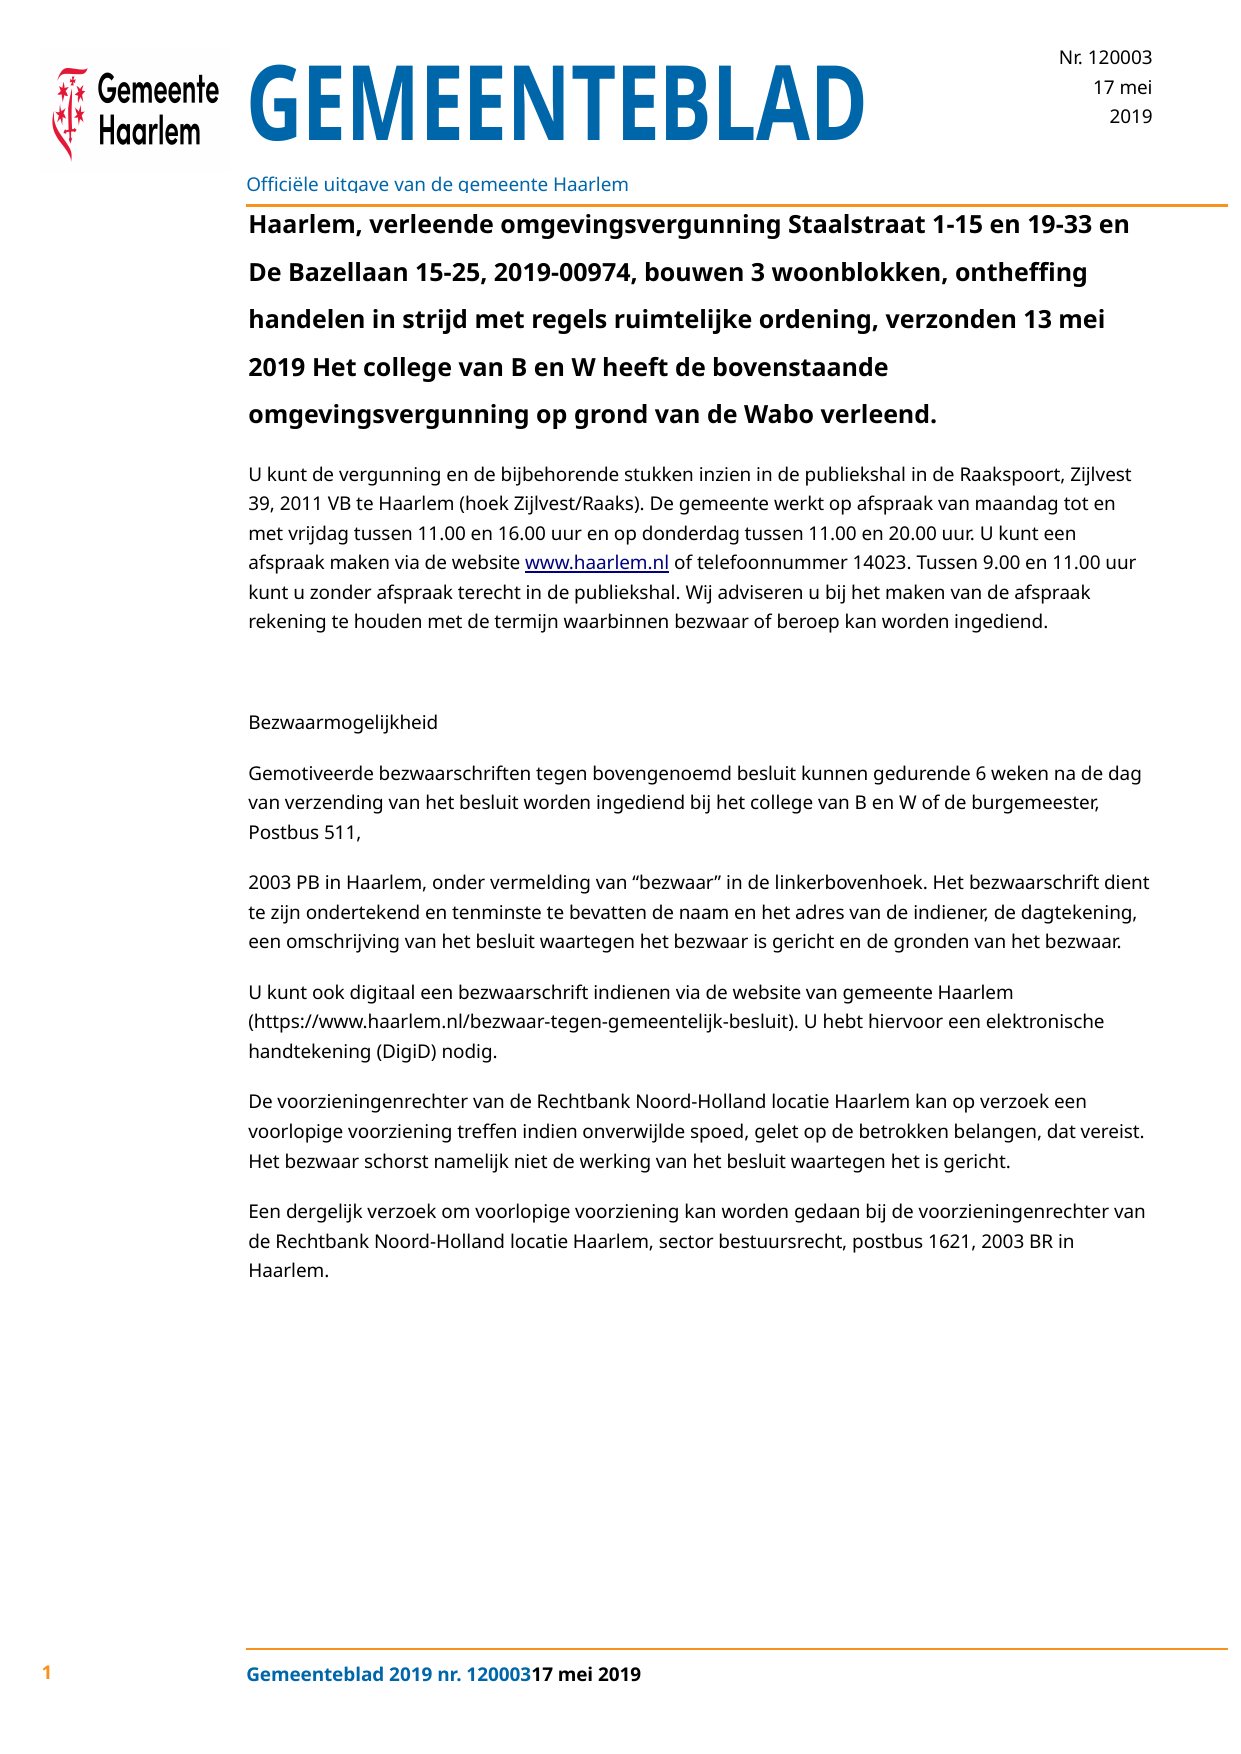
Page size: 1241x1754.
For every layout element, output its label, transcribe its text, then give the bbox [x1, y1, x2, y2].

text Haarlem, verleende omgevingsvergunning Staalstraat 1-15 en 19-33 en De Bazellaan 15-25, 2019-00974, bouwen 3 woonblokken, ontheffing handelen in strijd met regels ruimtelijke ordening, verzonden 13 mei 2019 Het college van B en W heeft de bovenstaande omgevingsvergunning op grond van de Wabo verleend. [248, 207, 1152, 431]
text U kunt ook digitaal een bezwaarschrift indienen via de website van gemeente Haarlem (https://www.haarlem.nl/bezwaar-tegen-gemeentelijk-besluit). U hebt hiervoor een elektronische handtekening (DigiD) nodig. [248, 979, 1152, 1064]
picture [41, 47, 231, 172]
text De voorzieningenrechter van de Rechtbank Noord-Holland locatie Haarlem kan op verzoek een voorlopige voorziening treffen indien onverwijlde spoed, gelet op de betrokken belangen, dat vereist. Het bezwaar schorst namelijk niet de werking van het besluit waartegen het is gericht. [248, 1089, 1152, 1173]
text Bezwaarmogelijkheid [248, 709, 1152, 735]
text 2003 PB in Haarlem, onder vermelding van “bezwaar” in de linkerbovenhoek. Het bezwaarschrift dient te zijn ondertekend en tenminste te bevatten de naam en het adres van de indiener, de dagtekening, een omschrijving van het besluit waartegen het bezwaar is gericht en de gronden van het bezwaar. [248, 869, 1152, 954]
text Een dergelijk verzoek om voorlopige voorziening kan worden gedaan bij de voorzieningenrechter van de Rechtbank Noord-Holland locatie Haarlem, sector bestuursrecht, postbus 1621, 2003 BR in Haarlem. [248, 1198, 1152, 1283]
text Gemotiveerde bezwaarschriften tegen bovengenoemd besluit kunnen gedurende 6 weken na de dag van verzending van het besluit worden ingediend bij het college van B en W of de burgemeester, Postbus 511, [248, 760, 1152, 845]
text U kunt de vergunning en de bijbehorende stukken inzien in de publiekshal in de Raakspoort, Zijlvest 39, 2011 VB te Haarlem (hoek Zijlvest/Raaks). De gemeente werkt op afspraak van maandag tot en met vrijdag tussen 11.00 en 16.00 uur en op donderdag tussen 11.00 en 20.00 uur. U kunt een afspraak maken via de website www.haarlem.nl of telefoonnummer 14023. Tussen 9.00 en 11.00 uur kunt u zonder afspraak terecht in de publiekshal. Wij adviseren u bij het maken van de afspraak rekening te houden met de termijn waarbinnen bezwaar of beroep kan worden ingediend. [248, 461, 1152, 634]
